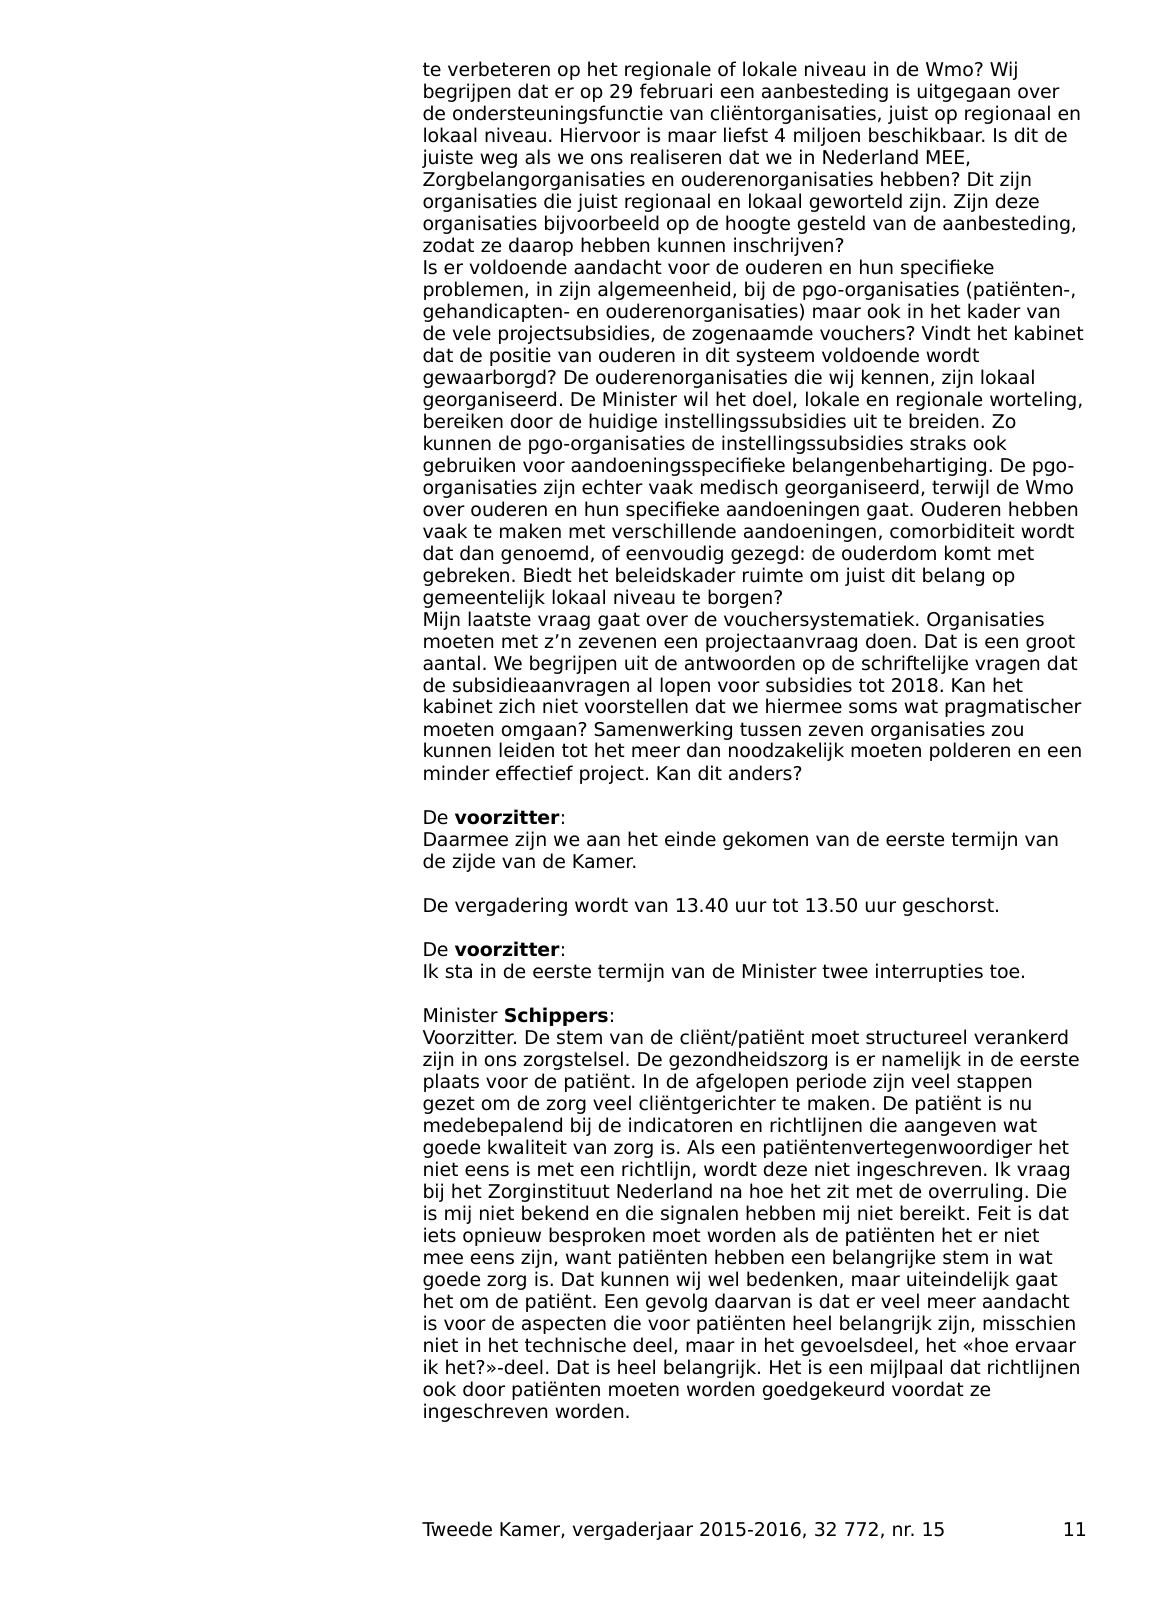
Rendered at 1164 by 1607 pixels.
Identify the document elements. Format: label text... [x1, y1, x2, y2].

text Minister Schippers: [422, 1005, 1087, 1027]
text te verbeteren op het regionale of lokale niveau in de Wmo? Wij begrijpen dat er op 29 februari een aanbesteding is uitgegaan over de ondersteuningsfunctie van cliëntorganisaties, juist op regionaal en lokaal niveau. Hiervoor is maar liefst 4 miljoen beschikbaar. Is dit de juiste weg als we ons realiseren dat we in Nederland MEE, Zorgbelangorganisaties en ouderenorganisaties hebben? Dit zijn organisaties die juist regionaal en lokaal geworteld zijn. Zijn deze organisaties bijvoorbeeld op de hoogte gesteld van de aanbesteding, zodat ze daarop hebben kunnen inschrijven? [422, 59, 1087, 257]
text Is er voldoende aandacht voor de ouderen en hun specifieke problemen, in zijn algemeenheid, bij de pgo-organisaties (patiënten-, gehandicapten- en ouderenorganisaties) maar ook in het kader van de vele projectsubsidies, de zogenaamde vouchers? Vindt het kabinet dat de positie van ouderen in dit systeem voldoende wordt gewaarborgd? De ouderenorganisaties die wij kennen, zijn lokaal georganiseerd. De Minister wil het doel, lokale en regionale worteling, bereiken door de huidige instellingssubsidies uit te breiden. Zo kunnen de pgo-organisaties de instellingssubsidies straks ook gebruiken voor aandoeningsspecifieke belangenbehartiging. De pgo-organisaties zijn echter vaak medisch georganiseerd, terwijl de Wmo over ouderen en hun specifieke aandoeningen gaat. Ouderen hebben vaak te maken met verschillende aandoeningen, comorbiditeit wordt dat dan genoemd, of eenvoudig gezegd: de ouderdom komt met gebreken. Biedt het beleidskader ruimte om juist dit belang op gemeentelijk lokaal niveau te borgen? [422, 257, 1087, 608]
text De voorzitter: [422, 807, 1087, 828]
text Ik sta in de eerste termijn van de Minister twee interrupties toe. [422, 961, 1087, 983]
text Mijn laatste vraag gaat over de vouchersystematiek. Organisaties moeten met z’n zevenen een projectaanvraag doen. Dat is een groot aantal. We begrijpen uit de antwoorden op de schriftelijke vragen dat de subsidieaanvragen al lopen voor subsidies tot 2018. Kan het kabinet zich niet voorstellen dat we hiermee soms wat pragmatischer moeten omgaan? Samenwerking tussen zeven organisaties zou kunnen leiden tot het meer dan noodzakelijk moeten polderen en een minder effectief project. Kan dit anders? [422, 608, 1087, 784]
text Daarmee zijn we aan het einde gekomen van de eerste termijn van de zijde van de Kamer. [422, 828, 1087, 872]
text De voorzitter: [422, 939, 1087, 961]
text De vergadering wordt van 13.40 uur tot 13.50 uur geschorst. [422, 895, 1087, 917]
text Voorzitter. De stem van de cliënt/patiënt moet structureel verankerd zijn in ons zorgstelsel. De gezondheidszorg is er namelijk in de eerste plaats voor de patiënt. In de afgelopen periode zijn veel stappen gezet om de zorg veel cliëntgerichter te maken. De patiënt is nu medebepalend bij de indicatoren en richtlijnen die aangeven wat goede kwaliteit van zorg is. Als een patiëntenvertegenwoordiger het niet eens is met een richtlijn, wordt deze niet ingeschreven. Ik vraag bij het Zorginstituut Nederland na hoe het zit met de overruling. Die is mij niet bekend en die signalen hebben mij niet bereikt. Feit is dat iets opnieuw besproken moet worden als de patiënten het er niet mee eens zijn, want patiënten hebben een belangrijke stem in wat goede zorg is. Dat kunnen wij wel bedenken, maar uiteindelijk gaat het om de patiënt. Een gevolg daarvan is dat er veel meer aandacht is voor de aspecten die voor patiënten heel belangrijk zijn, misschien niet in het technische deel, maar in het gevoelsdeel, het «hoe ervaar ik het?»-deel. Dat is heel belangrijk. Het is een mijlpaal dat richtlijnen ook door patiënten moeten worden goedgekeurd voordat ze ingeschreven worden. [422, 1027, 1087, 1423]
